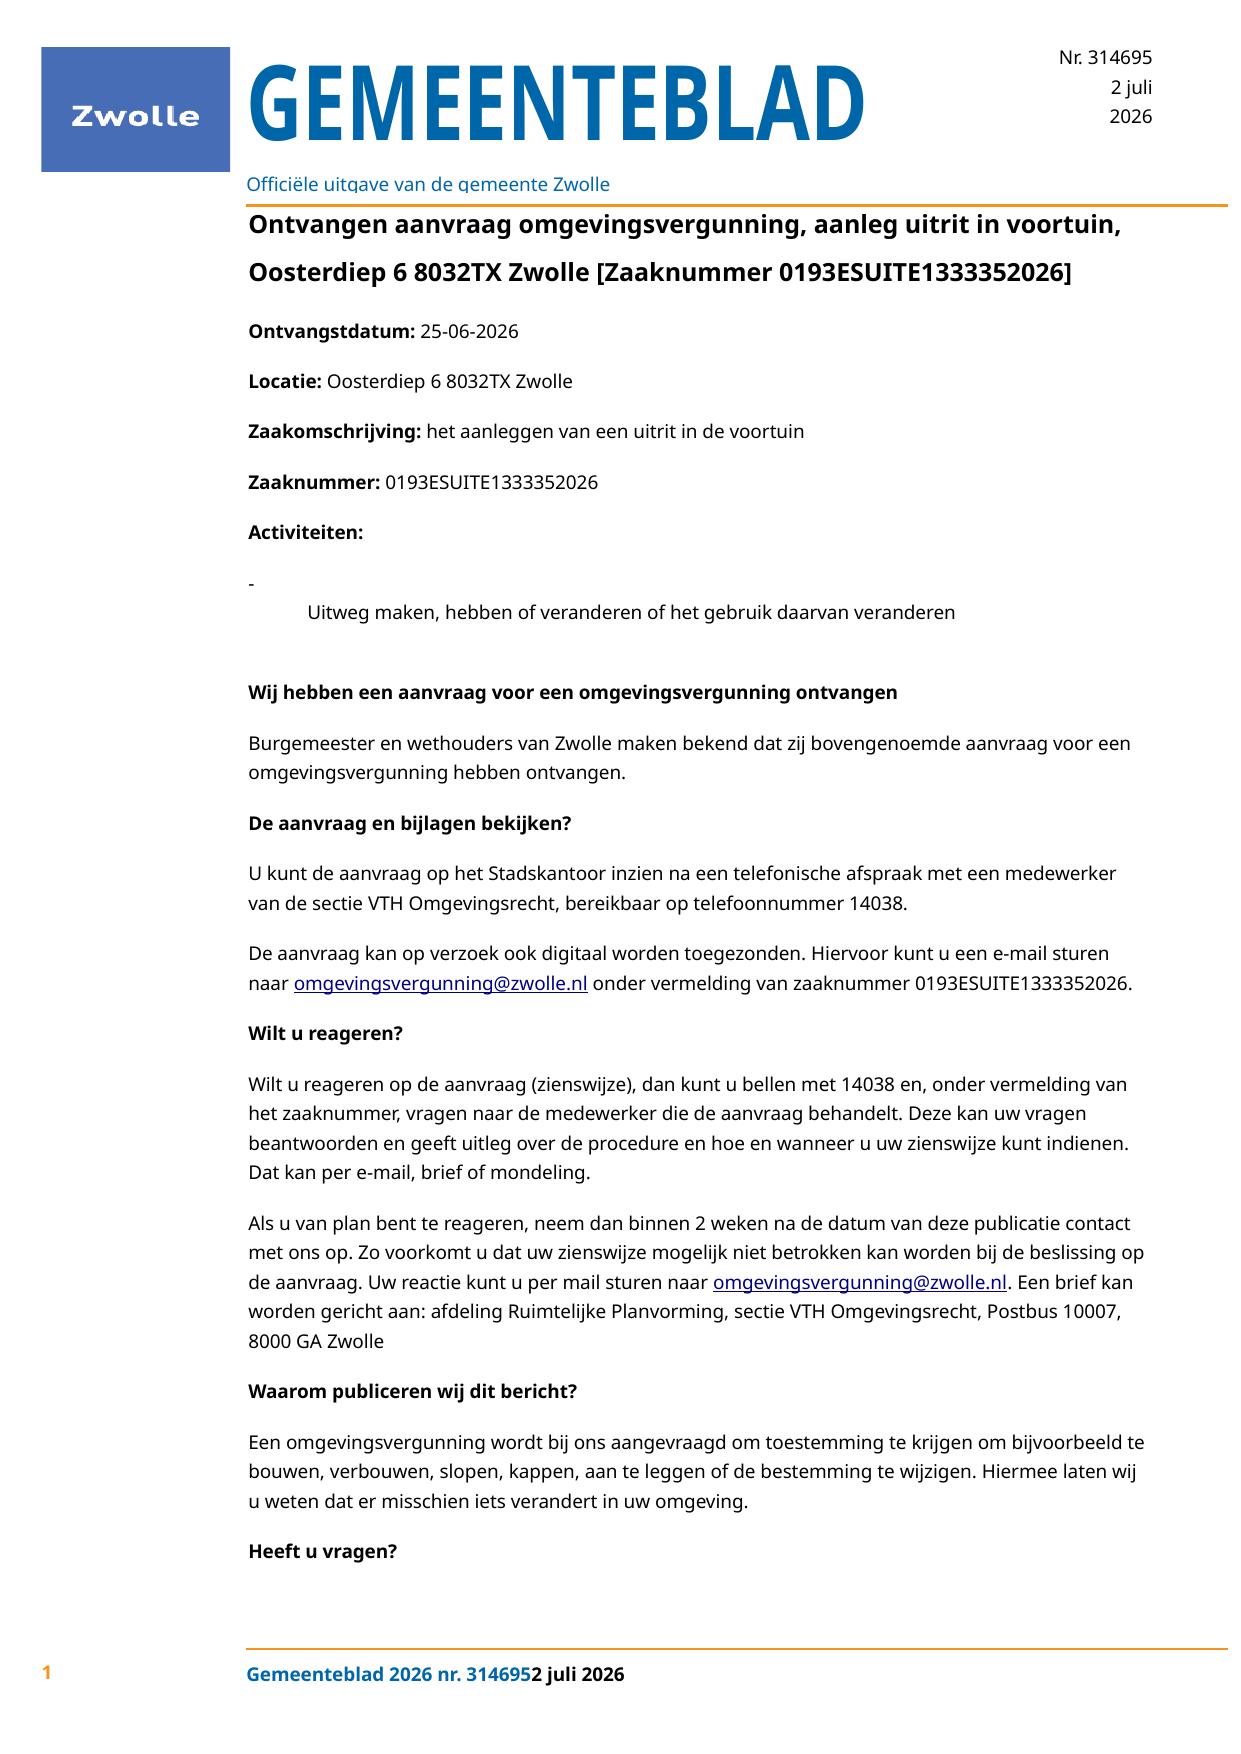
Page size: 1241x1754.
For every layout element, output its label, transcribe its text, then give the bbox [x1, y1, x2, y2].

text Burgemeester en wethouders van Zwolle maken bekend dat zij bovengenoemde aanvraag voor een omgevingsvergunning hebben ontvangen. [248, 730, 1152, 785]
list Uitweg maken, hebben of veranderen of het gebruik daarvan veranderen [248, 599, 1152, 625]
text Als u van plan bent te reageren, neem dan binnen 2 weken na de datum van deze publicatie contact met ons op. Zo voorkomt u dat uw zienswijze mogelijk niet betrokken kan worden bij de beslissing op de aanvraag. Uw reactie kunt u per mail sturen naar omgevingsvergunning@zwolle.nl. Een brief kan worden gericht aan: afdeling Ruimtelijke Planvorming, sectie VTH Omgevingsrecht, Postbus 10007, 8000 GA Zwolle [248, 1210, 1152, 1354]
text Een omgevingsvergunning wordt bij ons aangevraagd om toestemming te krijgen om bijvoorbeeld te bouwen, verbouwen, slopen, kappen, aan te leggen of de bestemming te wijzigen. Hiermee laten wij u weten dat er misschien iets verandert in uw omgeving. [248, 1429, 1152, 1514]
text De aanvraag kan op verzoek ook digitaal worden toegezonden. Hiervoor kunt u een e-mail sturen naar omgevingsvergunning@zwolle.nl onder vermelding van zaaknummer 0193ESUITE1333352026. [248, 940, 1152, 996]
picture [41, 47, 231, 172]
text Wilt u reageren? [248, 1020, 1152, 1046]
text Activiteiten: [248, 519, 1152, 545]
text Ontvangstdatum: 25-06-2026 [248, 318, 1152, 344]
text Zaaknummer: 0193ESUITE1333352026 [248, 469, 1152, 495]
text Wij hebben een aanvraag voor een omgevingsvergunning ontvangen [248, 679, 1152, 705]
text De aanvraag en bijlagen bekijken? [248, 810, 1152, 836]
text Ontvangen aanvraag omgevingsvergunning, aanleg uitrit in voortuin, Oosterdiep 6 8032TX Zwolle [Zaaknummer 0193ESUITE1333352026] [248, 207, 1152, 288]
text Waarom publiceren wij dit bericht? [248, 1379, 1152, 1404]
text Heeft u vragen? [248, 1539, 1152, 1564]
text U kunt de aanvraag op het Stadskantoor inzien na een telefonische afspraak met een medewerker van de sectie VTH Omgevingsrecht, bereikbaar op telefoonnummer 14038. [248, 860, 1152, 916]
text Wilt u reageren op de aanvraag (zienswijze), dan kunt u bellen met 14038 en, onder vermelding van het zaaknummer, vragen naar de medewerker die de aanvraag behandelt. Deze kan uw vragen beantwoorden en geeft uitleg over de procedure en hoe en wanneer u uw zienswijze kunt indienen. Dat kan per e-mail, brief of mondeling. [248, 1071, 1152, 1185]
text Zaakomschrijving: het aanleggen van een uitrit in de voortuin [248, 419, 1152, 444]
text Locatie: Oosterdiep 6 8032TX Zwolle [248, 368, 1152, 394]
